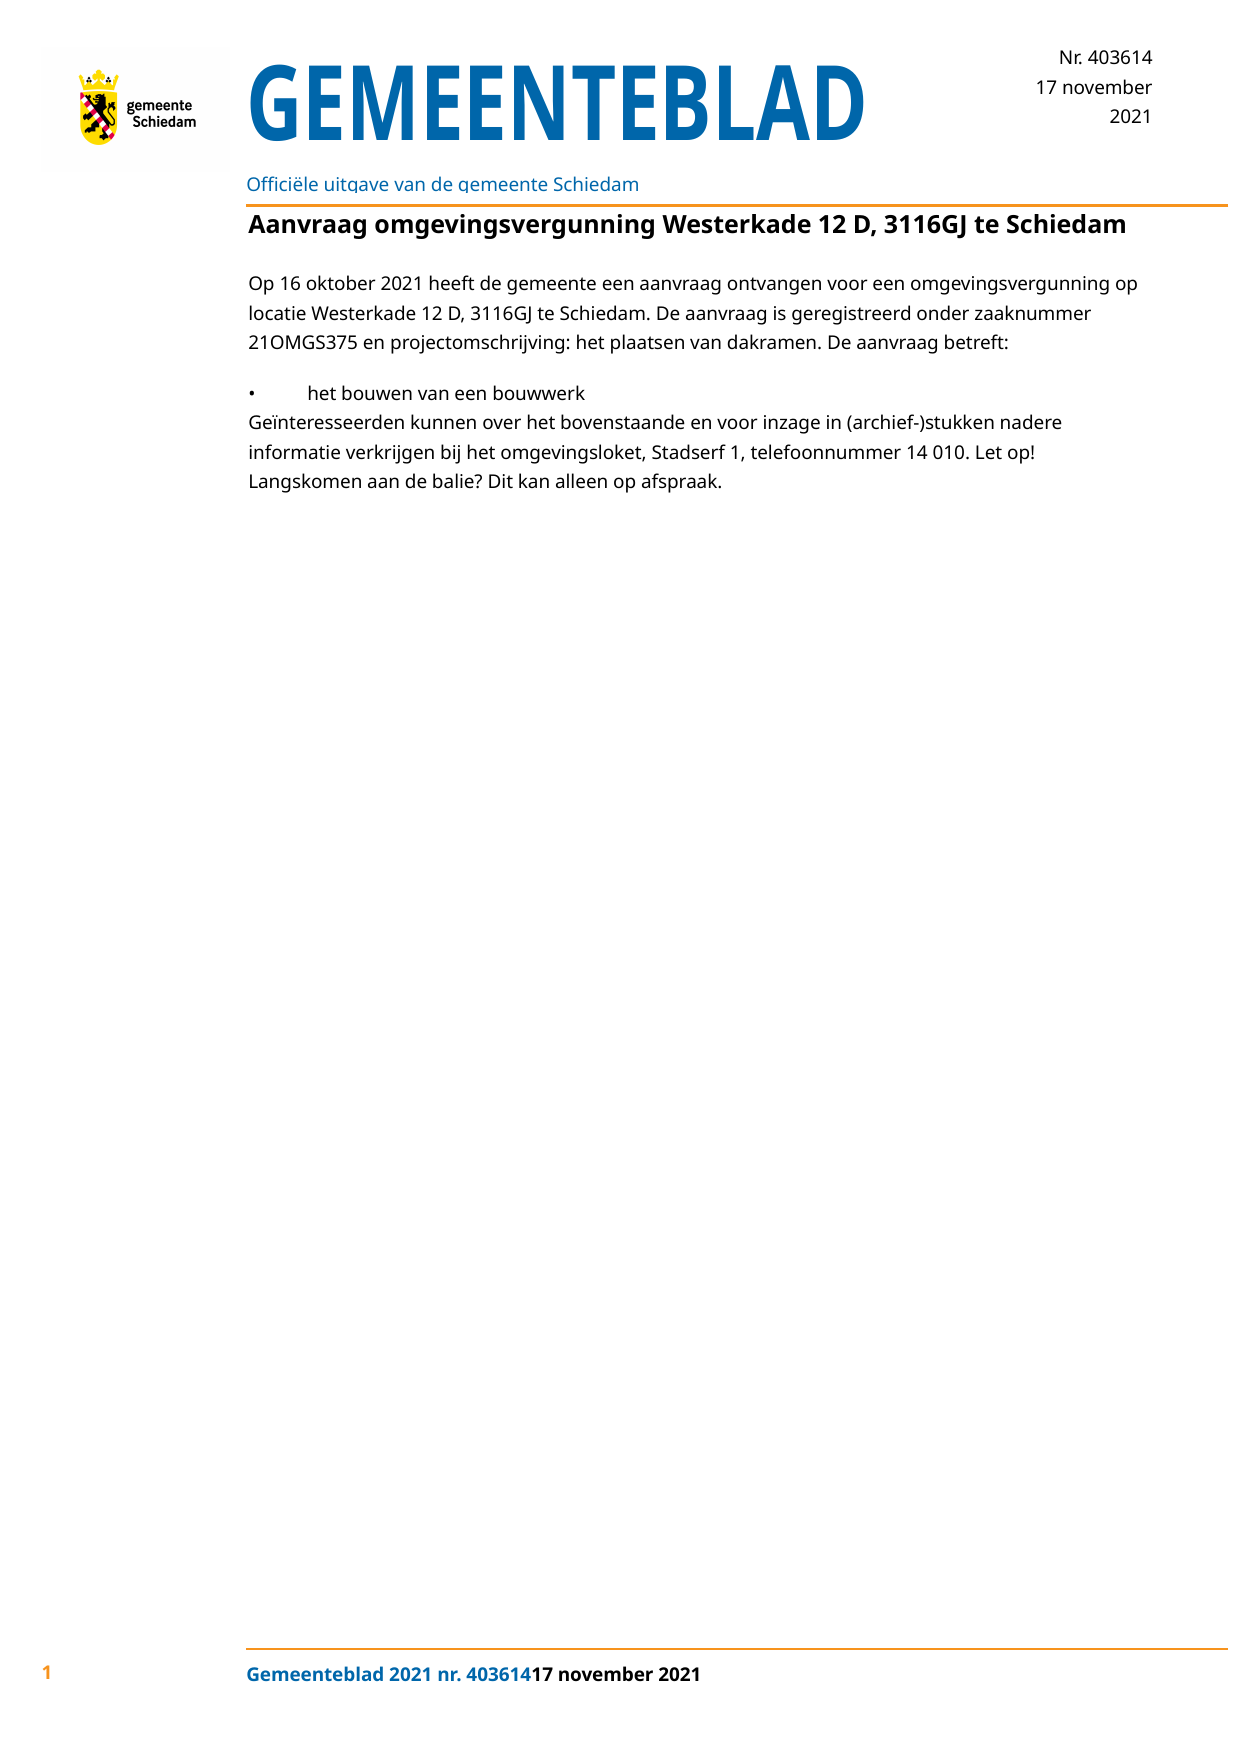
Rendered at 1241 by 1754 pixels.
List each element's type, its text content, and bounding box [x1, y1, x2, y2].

list het bouwen van een bouwwerk [248, 380, 1152, 406]
text Geïnteresseerden kunnen over het bovenstaande en voor inzage in (archief-)stukken nadere informatie verkrijgen bij het omgevingsloket, Stadserf 1, telefoonnummer 14 010. Let op! Langskomen aan de balie? Dit kan alleen op afspraak. [248, 409, 1152, 494]
picture [41, 47, 231, 172]
text Aanvraag omgevingsvergunning Westerkade 12 D, 3116GJ te Schiedam [248, 207, 1152, 241]
text Op 16 oktober 2021 heeft de gemeente een aanvraag ontvangen voor een omgevingsvergunning op locatie Westerkade 12 D, 3116GJ te Schiedam. De aanvraag is geregistreerd onder zaaknummer 21OMGS375 en projectomschrijving: het plaatsen van dakramen. De aanvraag betreft: [248, 270, 1152, 355]
